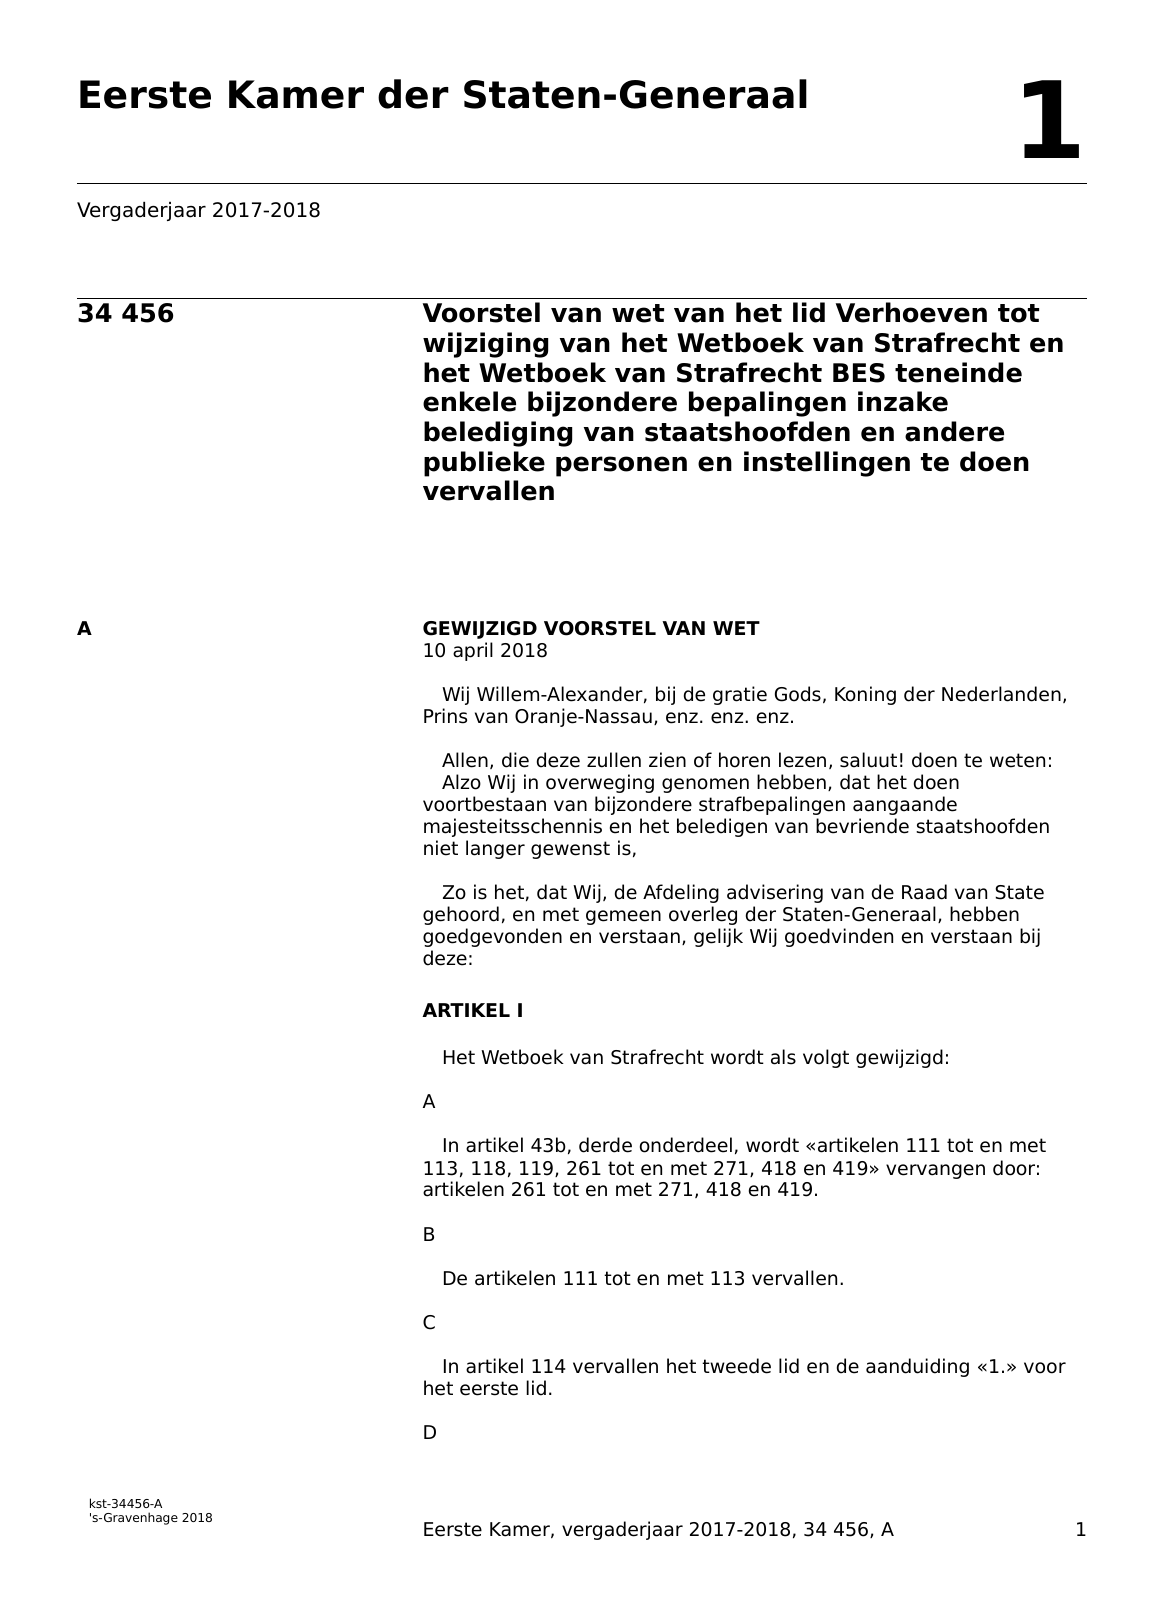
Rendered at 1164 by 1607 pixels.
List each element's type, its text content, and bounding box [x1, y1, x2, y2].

text C [422, 1312, 1087, 1334]
table_header Eerste Kamer der Staten-Generaal [77, 59, 886, 183]
text 10 april 2018 [422, 640, 1087, 662]
text Wij Willem-Alexander, bij de gratie Gods, Koning der Nederlanden, Prins van Oranje-Nassau, enz. enz. enz. [422, 684, 1087, 728]
text B [422, 1223, 1087, 1246]
text De artikelen 111 tot en met 113 vervallen. [422, 1268, 1087, 1290]
text Alzo Wij in overweging genomen hebben, dat het doen voortbestaan van bijzondere strafbepalingen aangaande majesteitsschennis en het beledigen van bevriende staatshoofden niet langer gewenst is, [422, 772, 1087, 860]
table_header 1 [886, 59, 1087, 183]
text In artikel 114 vervallen het tweede lid en de aanduiding «1.» voor het eerste lid. [422, 1356, 1087, 1400]
text kst-34456-A [88, 1497, 323, 1511]
text Allen, die deze zullen zien of horen lezen, saluut! doen te weten: [422, 750, 1087, 772]
table_cell Vergaderjaar 2017-2018 [77, 184, 1087, 298]
text D [422, 1422, 1087, 1444]
subtitle A GEWIJZIGD VOORSTEL VAN WET [77, 618, 1087, 640]
text Zo is het, dat Wij, de Afdeling advisering van de Raad van State gehoord, en met gemeen overleg der Staten-Generaal, hebben goedgevonden en verstaan, gelijk Wij goedvinden en verstaan bij deze: [422, 882, 1087, 970]
text In artikel 43b, derde onderdeel, wordt «artikelen 111 tot en met 113, 118, 119, 261 tot en met 271, 418 en 419» vervangen door: artikelen 261 tot en met 271, 418 en 419. [422, 1135, 1087, 1201]
text A [422, 1091, 1087, 1113]
subtitle 34 456 Voorstel van wet van het lid Verhoeven tot wijziging van het Wetboek van Strafrecht en het Wetboek van Strafrecht BES teneinde enkele bijzondere bepalingen inzake belediging van staatshoofden en andere publieke personen en instellingen te doen vervallen [77, 299, 1087, 507]
subtitle ARTIKEL I [422, 1000, 1087, 1022]
text Het Wetboek van Strafrecht wordt als volgt gewijzigd: [422, 1047, 1087, 1069]
text 's-Gravenhage 2018 [88, 1511, 323, 1525]
